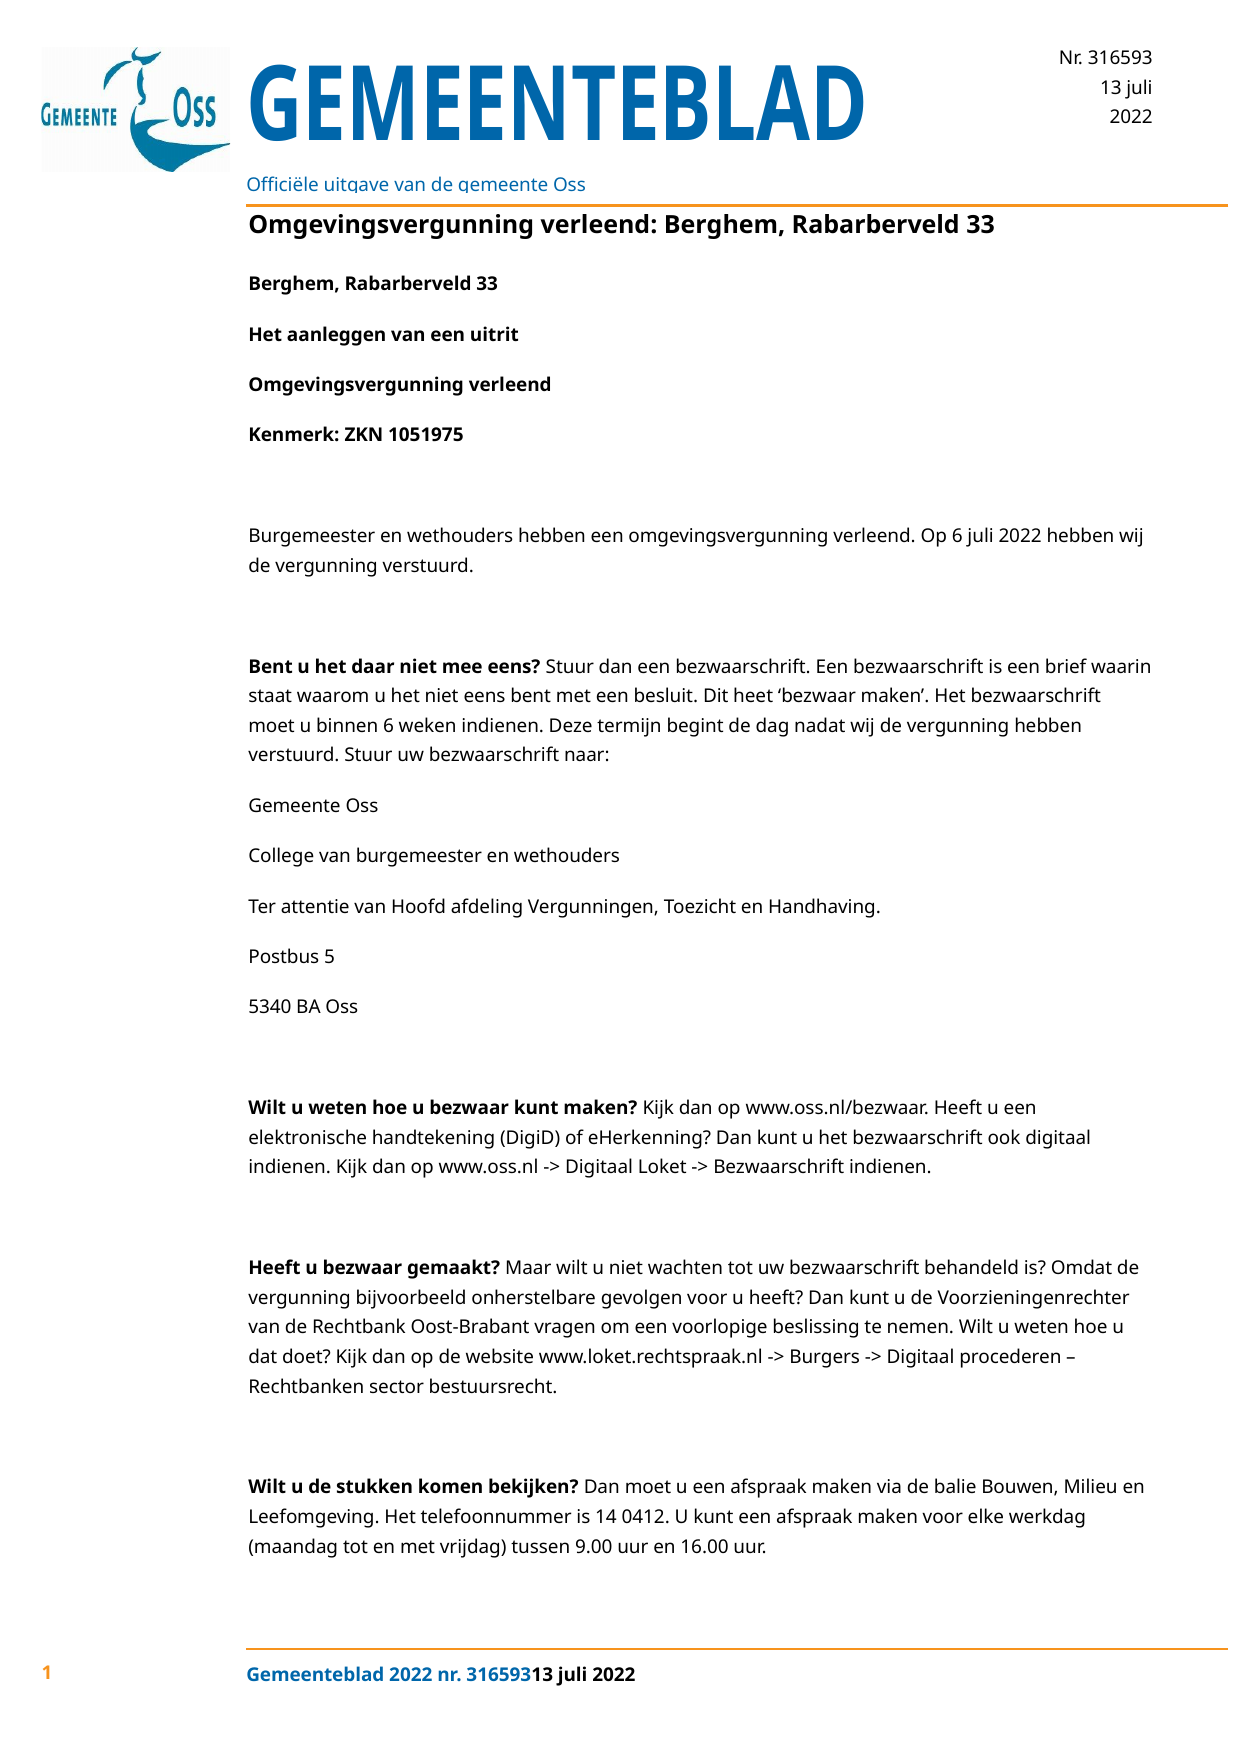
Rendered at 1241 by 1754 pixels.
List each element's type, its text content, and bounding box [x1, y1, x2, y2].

text 5340 BA Oss [248, 994, 1152, 1019]
text College van burgemeester en wethouders [248, 842, 1152, 868]
text Postbus 5 [248, 943, 1152, 969]
text Omgevingsvergunning verleend [248, 371, 1152, 397]
text Kenmerk: ZKN 1051975 [248, 422, 1152, 447]
text Gemeente Oss [248, 792, 1152, 818]
text Berghem, Rabarberveld 33 [248, 270, 1152, 296]
picture [41, 47, 231, 172]
text Bent u het daar niet mee eens? Stuur dan een bezwaarschrift. Een bezwaarschrift is een brief waarin staat waarom u het niet eens bent met een besluit. Dit heet ‘bezwaar maken’. Het bezwaarschrift moet u binnen 6 weken indienen. Deze termijn begint de dag nadat wij de vergunning hebben verstuurd. Stuur uw bezwaarschrift naar: [248, 653, 1152, 767]
text Burgemeester en wethouders hebben een omgevingsvergunning verleend. Op 6 juli 2022 hebben wij de vergunning verstuurd. [248, 522, 1152, 578]
text Het aanleggen van een uitrit [248, 321, 1152, 346]
text Ter attentie van Hoofd afdeling Vergunningen, Toezicht en Handhaving. [248, 893, 1152, 918]
text Heeft u bezwaar gemaakt? Maar wilt u niet wachten tot uw bezwaarschrift behandeld is? Omdat de vergunning bijvoorbeeld onherstelbare gevolgen voor u heeft? Dan kunt u de Voorzieningenrechter van de Rechtbank Oost-Brabant vragen om een voorlopige beslissing te nemen. Wilt u weten hoe u dat doet? Kijk dan op de website www.loket.rechtspraak.nl -> Burgers -> Digitaal procederen – Rechtbanken sector bestuursrecht. [248, 1254, 1152, 1398]
text Omgevingsvergunning verleend: Berghem, Rabarberveld 33 [248, 207, 1152, 241]
text Wilt u de stukken komen bekijken? Dan moet u een afspraak maken via de balie Bouwen, Milieu en Leefomgeving. Het telefoonnummer is 14 0412. U kunt een afspraak maken voor elke werkdag (maandag tot en met vrijdag) tussen 9.00 uur en 16.00 uur. [248, 1474, 1152, 1558]
text Wilt u weten hoe u bezwaar kunt maken? Kijk dan op www.oss.nl/bezwaar. Heeft u een elektronische handtekening (DigiD) of eHerkenning? Dan kunt u het bezwaarschrift ook digitaal indienen. Kijk dan op www.oss.nl -> Digitaal Loket -> Bezwaarschrift indienen. [248, 1094, 1152, 1179]
